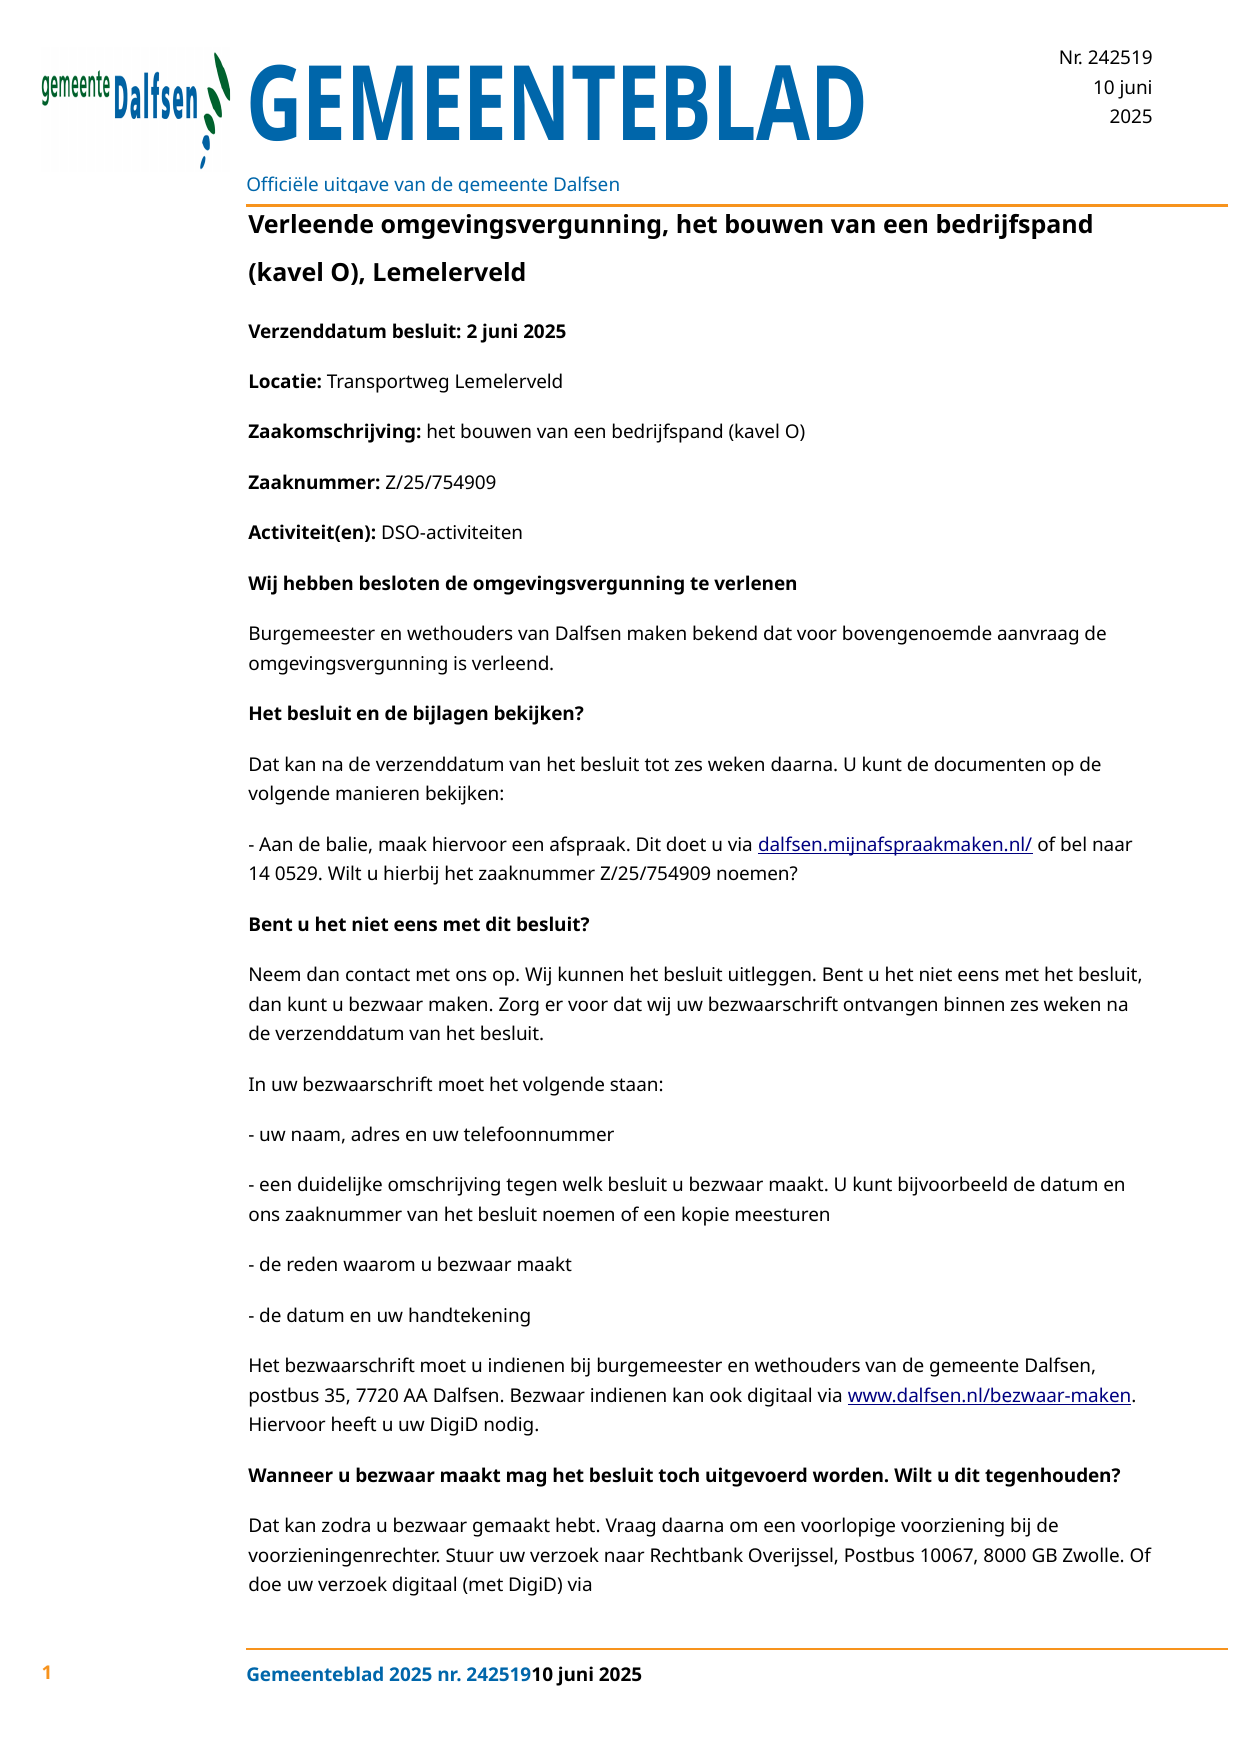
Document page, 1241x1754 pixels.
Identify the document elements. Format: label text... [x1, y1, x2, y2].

text - Aan de balie, maak hiervoor een afspraak. Dit doet u via dalfsen.mijnafspraakmaken.nl/ of bel naar 14 0529. Wilt u hierbij het zaaknummer Z/25/754909 noemen? [248, 831, 1152, 886]
text Zaakomschrijving: het bouwen van een bedrijfspand (kavel O) [248, 419, 1152, 444]
text Verzenddatum besluit: 2 juni 2025 [248, 318, 1152, 344]
text Neem dan contact met ons op. Wij kunnen het besluit uitleggen. Bent u het niet eens met het besluit, dan kunt u bezwaar maken. Zorg er voor dat wij uw bezwaarschrift ontvangen binnen zes weken na de verzenddatum van het besluit. [248, 961, 1152, 1046]
text Locatie: Transportweg Lemelerveld [248, 368, 1152, 394]
text Wij hebben besloten de omgevingsvergunning te verlenen [248, 570, 1152, 596]
text Het besluit en de bijlagen bekijken? [248, 700, 1152, 726]
text Bent u het niet eens met dit besluit? [248, 911, 1152, 937]
text - de datum en uw handtekening [248, 1302, 1152, 1328]
text Dat kan zodra u bezwaar gemaakt hebt. Vraag daarna om een voorlopige voorziening bij de voorzieningenrechter. Stuur uw verzoek naar Rechtbank Overijssel, Postbus 10067, 8000 GB Zwolle. Of doe uw verzoek digitaal (met DigiD) via [248, 1512, 1152, 1597]
text Activiteit(en): DSO-activiteiten [248, 519, 1152, 545]
picture [41, 47, 231, 172]
text - een duidelijke omschrijving tegen welk besluit u bezwaar maakt. U kunt bijvoorbeeld de datum en ons zaaknummer van het besluit noemen of een kopie meesturen [248, 1172, 1152, 1227]
text Wanneer u bezwaar maakt mag het besluit toch uitgevoerd worden. Wilt u dit tegenhouden? [248, 1462, 1152, 1488]
text Verleende omgevingsvergunning, het bouwen van een bedrijfspand (kavel O), Lemelerveld [248, 207, 1152, 288]
text - de reden waarom u bezwaar maakt [248, 1252, 1152, 1277]
text Het bezwaarschrift moet u indienen bij burgemeester en wethouders van de gemeente Dalfsen, postbus 35, 7720 AA Dalfsen. Bezwaar indienen kan ook digitaal via www.dalfsen.nl/bezwaar-maken. Hiervoor heeft u uw DigiD nodig. [248, 1352, 1152, 1437]
text Dat kan na de verzenddatum van het besluit tot zes weken daarna. U kunt de documenten op de volgende manieren bekijken: [248, 751, 1152, 806]
text In uw bezwaarschrift moet het volgende staan: [248, 1071, 1152, 1097]
text Burgemeester en wethouders van Dalfsen maken bekend dat voor bovengenoemde aanvraag de omgevingsvergunning is verleend. [248, 620, 1152, 676]
text - uw naam, adres en uw telefoonnummer [248, 1121, 1152, 1147]
text Zaaknummer: Z/25/754909 [248, 469, 1152, 495]
